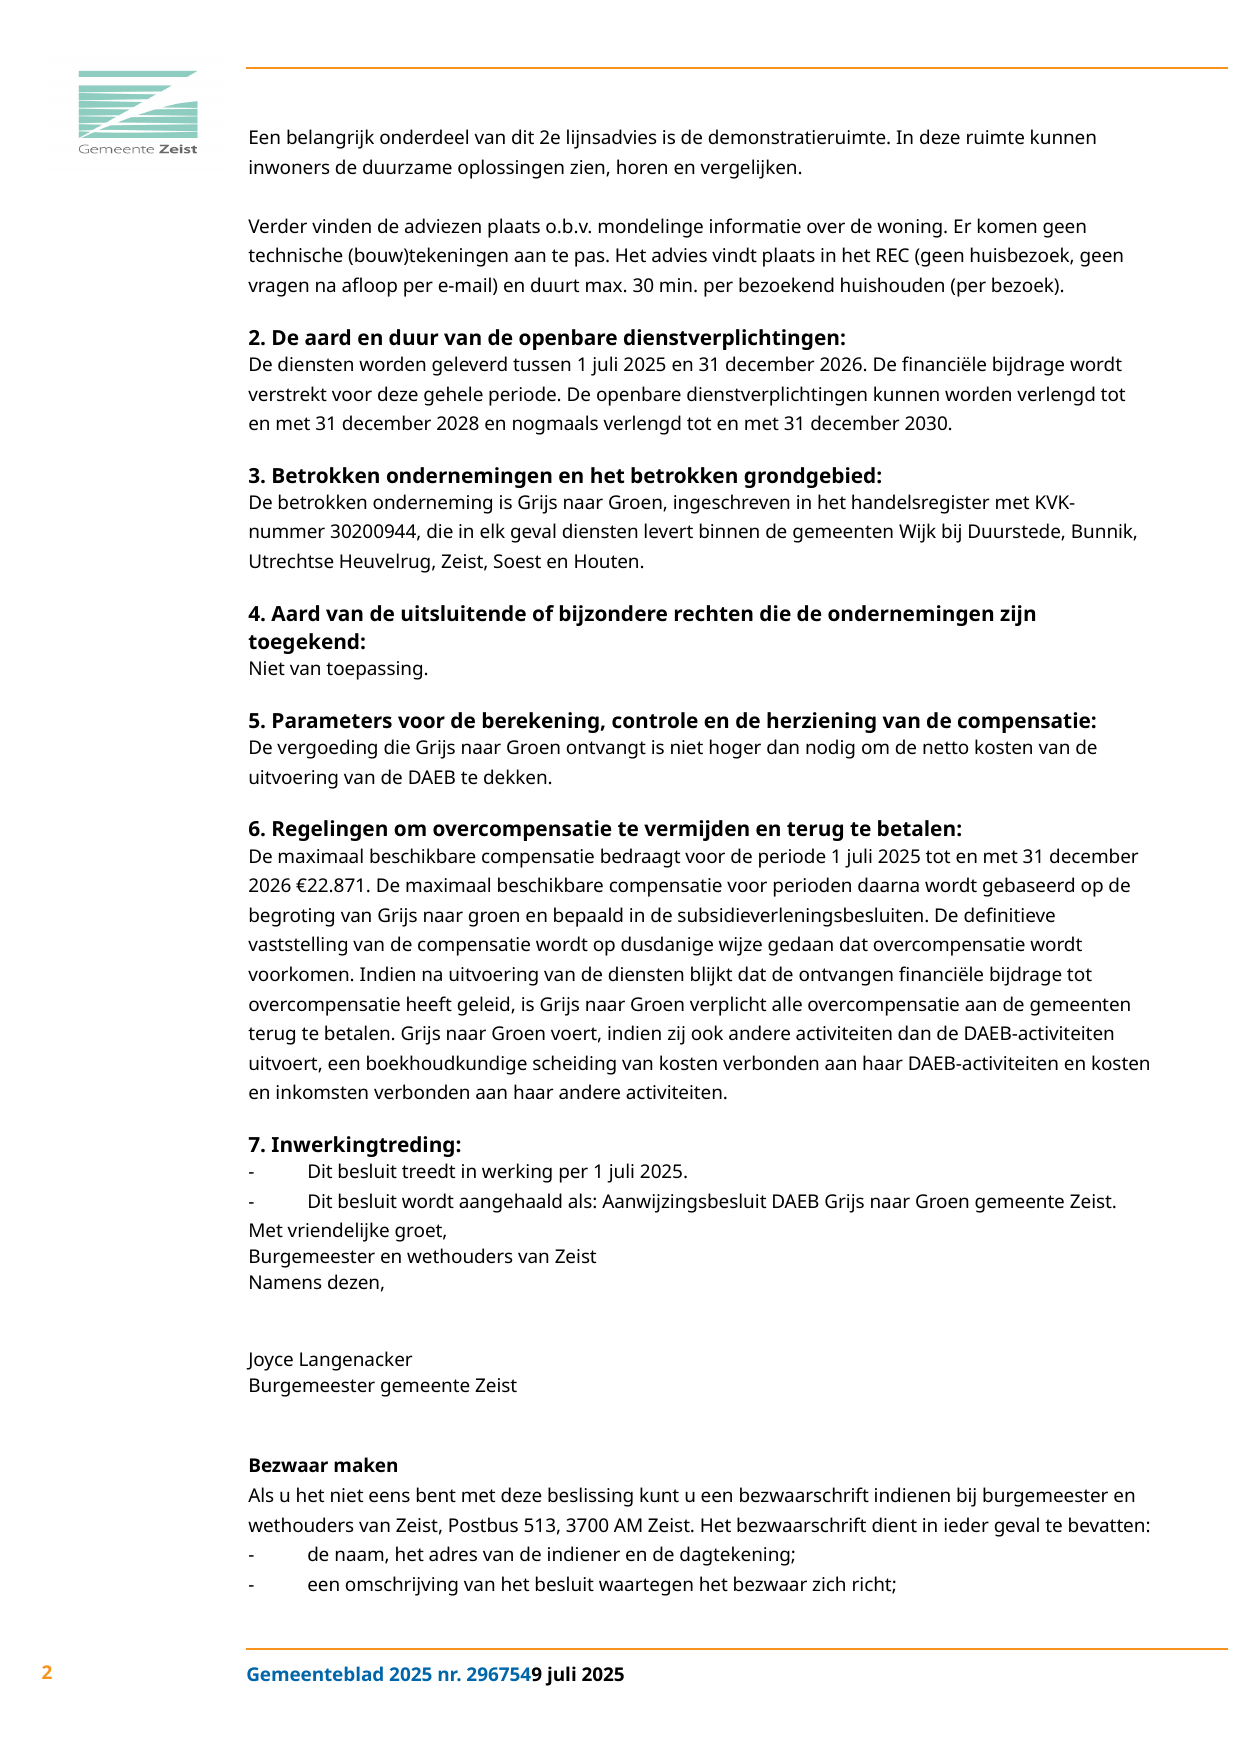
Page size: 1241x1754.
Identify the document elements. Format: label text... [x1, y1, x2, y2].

text 6. Regelingen om overcompensatie te vermijden en terug te betalen: [248, 814, 1152, 843]
text 3. Betrokken ondernemingen en het betrokken grondgebied: [248, 461, 1152, 489]
picture [41, 47, 231, 172]
text 2. De aard en duur van de openbare dienstverplichtingen: [248, 323, 1152, 351]
text Niet van toepassing. [248, 656, 1152, 681]
text De vergoeding die Grijs naar Groen ontvangt is niet hoger dan nodig om de netto kosten van de uitvoering van de DAEB te dekken. [248, 734, 1152, 790]
text Burgemeester en wethouders van Zeist [248, 1243, 1152, 1269]
list Dit besluit treedt in werking per 1 juli 2025. [248, 1158, 1152, 1184]
text De maximaal beschikbare compensatie bedraagt voor de periode 1 juli 2025 tot en met 31 december 2026 €22.871. De maximaal beschikbare compensatie voor perioden daarna wordt gebaseerd op de begroting van Grijs naar groen en bepaald in de subsidieverleningsbesluiten. De definitieve vaststelling van de compensatie wordt op dusdanige wijze gedaan dat overcompensatie wordt voorkomen. Indien na uitvoering van de diensten blijkt dat de ontvangen financiële bijdrage tot overcompensatie heeft geleid, is Grijs naar Groen verplicht alle overcompensatie aan de gemeenten terug te betalen. Grijs naar Groen voert, indien zij ook andere activiteiten dan de DAEB-activiteiten uitvoert, een boekhoudkundige scheiding van kosten verbonden aan haar DAEB-activiteiten en kosten en inkomsten verbonden aan haar andere activiteiten. [248, 843, 1152, 1105]
text Verder vinden de adviezen plaats o.b.v. mondelinge informatie over de woning. Er komen geen technische (bouw)tekeningen aan te pas. Het advies vindt plaats in het REC (geen huisbezoek, geen vragen na afloop per e-mail) en duurt max. 30 min. per bezoekend huishouden (per bezoek). [248, 213, 1152, 298]
list Dit besluit wordt aangehaald als: Aanwijzingsbesluit DAEB Grijs naar Groen gemeente Zeist. [248, 1188, 1152, 1214]
text Namens dezen, [248, 1269, 1152, 1295]
text Met vriendelijke groet, [248, 1218, 1152, 1243]
text Joyce Langenacker [248, 1346, 1152, 1372]
text 5. Parameters voor de berekening, controle en de herziening van de compensatie: [248, 706, 1152, 734]
list een omschrijving van het besluit waartegen het bezwaar zich richt; [248, 1571, 1152, 1597]
text Burgemeester gemeente Zeist [248, 1372, 1152, 1398]
text De diensten worden geleverd tussen 1 juli 2025 en 31 december 2026. De financiële bijdrage wordt verstrekt voor deze gehele periode. De openbare dienstverplichtingen kunnen worden verlengd tot en met 31 december 2028 en nogmaals verlengd tot en met 31 december 2030. [248, 351, 1152, 436]
text Als u het niet eens bent met deze beslissing kunt u een bezwaarschrift indienen bij burgemeester en wethouders van Zeist, Postbus 513, 3700 AM Zeist. Het bezwaarschrift dient in ieder geval te bevatten: [248, 1482, 1152, 1537]
text De betrokken onderneming is Grijs naar Groen, ingeschreven in het handelsregister met KVK-nummer 30200944, die in elk geval diensten levert binnen de gemeenten Wijk bij Duurstede, Bunnik, Utrechtse Heuvelrug, Zeist, Soest en Houten. [248, 489, 1152, 574]
text 7. Inwerkingtreding: [248, 1130, 1152, 1158]
list de naam, het adres van de indiener en de dagtekening; [248, 1541, 1152, 1567]
text 4. Aard van de uitsluitende of bijzondere rechten die de ondernemingen zijn toegekend: [248, 599, 1152, 656]
text Een belangrijk onderdeel van dit 2e lijnsadvies is de demonstratieruimte. In deze ruimte kunnen inwoners de duurzame oplossingen zien, horen en vergelijken. [248, 124, 1152, 180]
text Bezwaar maken [248, 1453, 1152, 1478]
